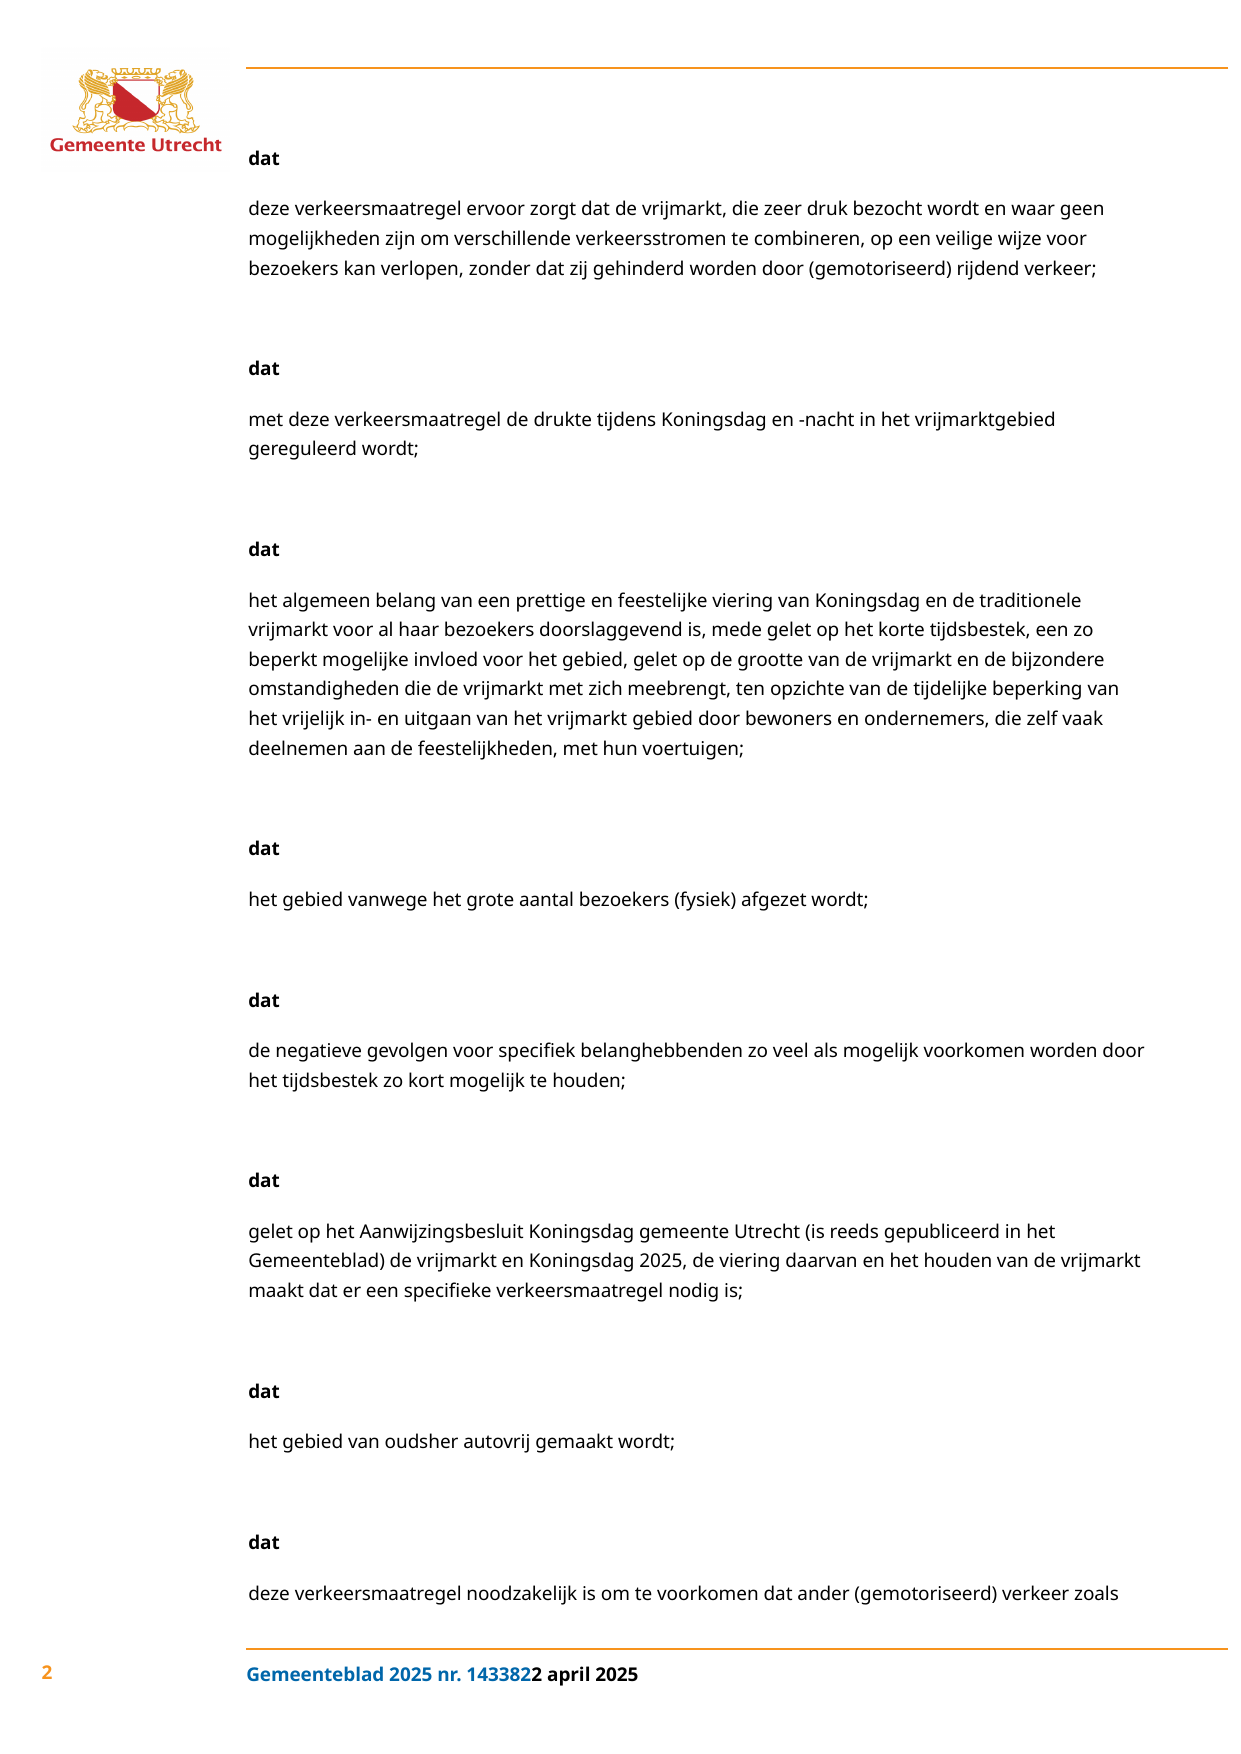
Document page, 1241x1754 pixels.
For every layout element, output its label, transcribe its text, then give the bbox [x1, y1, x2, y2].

text het algemeen belang van een prettige en feestelijke viering van Koningsdag en de traditionele vrijmarkt voor al haar bezoekers doorslaggevend is, mede gelet op het korte tijdsbestek, een zo beperkt mogelijke invloed voor het gebied, gelet op de grootte van de vrijmarkt en de bijzondere omstandigheden die de vrijmarkt met zich meebrengt, ten opzichte van de tijdelijke beperking van het vrijelijk in- en uitgaan van het vrijmarkt gebied door bewoners en ondernemers, die zelf vaak deelnemen aan de feestelijkheden, met hun voertuigen; [248, 587, 1152, 761]
text gelet op het Aanwijzingsbesluit Koningsdag gemeente Utrecht (is reeds gepubliceerd in het Gemeenteblad) de vrijmarkt en Koningsdag 2025, de viering daarvan en het houden van de vrijmarkt maakt dat er een specifieke verkeersmaatregel nodig is; [248, 1218, 1152, 1303]
text dat [248, 1378, 1152, 1404]
text deze verkeersmaatregel noodzakelijk is om te voorkomen dat ander (gemotoriseerd) verkeer zoals [248, 1580, 1152, 1606]
text dat [248, 1529, 1152, 1555]
picture [41, 47, 231, 172]
text deze verkeersmaatregel ervoor zorgt dat de vrijmarkt, die zeer druk bezocht wordt en waar geen mogelijkheden zijn om verschillende verkeersstromen te combineren, op een veilige wijze voor bezoekers kan verlopen, zonder dat zij gehinderd worden door (gemotoriseerd) rijdend verkeer; [248, 196, 1152, 281]
text dat [248, 987, 1152, 1013]
text dat [248, 145, 1152, 171]
text het gebied van oudsher autovrij gemaakt wordt; [248, 1428, 1152, 1454]
text de negatieve gevolgen voor specifiek belanghebbenden zo veel als mogelijk voorkomen worden door het tijdsbestek zo kort mogelijk te houden; [248, 1037, 1152, 1093]
text dat [248, 836, 1152, 861]
text met deze verkeersmaatregel de drukte tijdens Koningsdag en -nacht in het vrijmarktgebied gereguleerd wordt; [248, 406, 1152, 461]
text dat [248, 356, 1152, 381]
text dat [248, 1168, 1152, 1193]
text het gebied vanwege het grote aantal bezoekers (fysiek) afgezet wordt; [248, 886, 1152, 912]
text dat [248, 536, 1152, 562]
